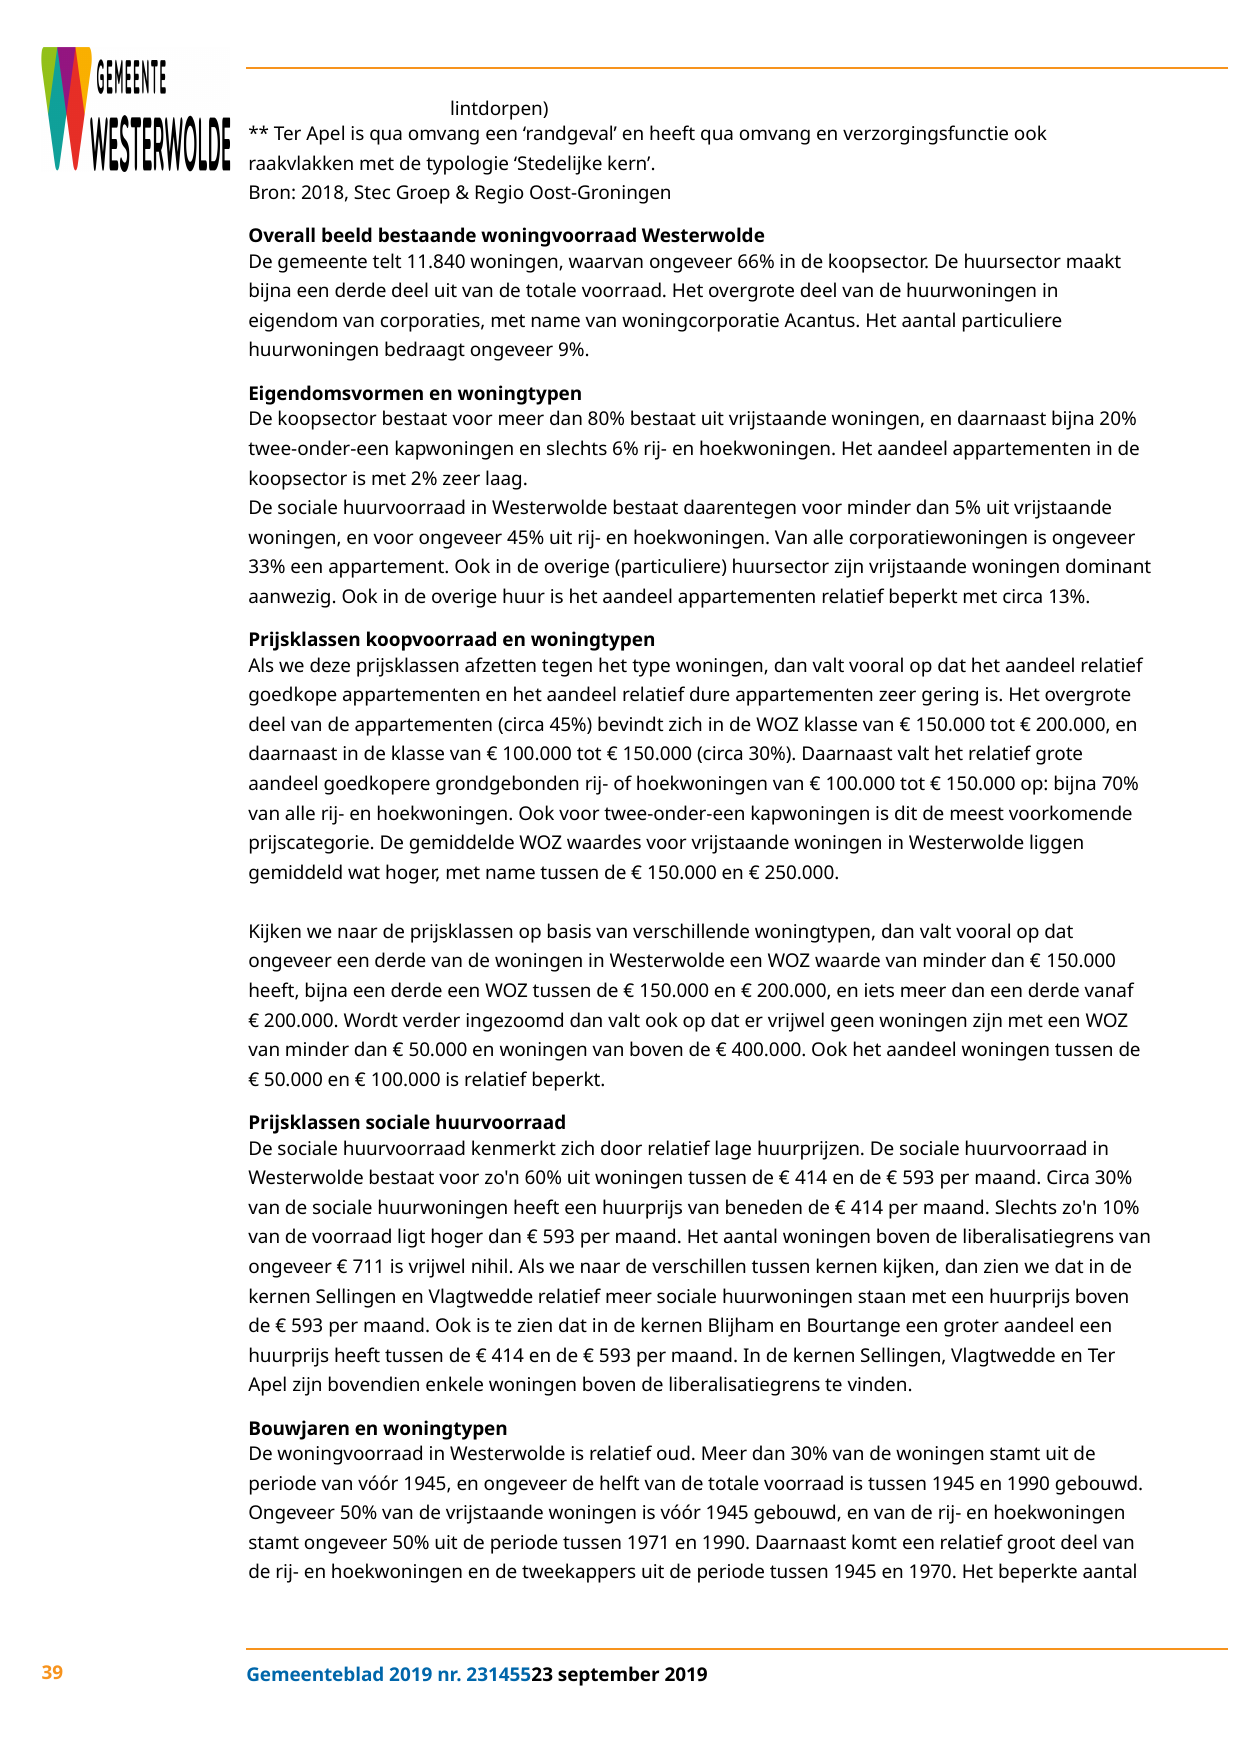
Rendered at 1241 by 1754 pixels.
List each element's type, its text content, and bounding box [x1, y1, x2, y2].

text Bron: 2018, Stec Groep & Regio Oost-Groningen [248, 179, 1152, 205]
text De sociale huurvoorraad in Westerwolde bestaat daarentegen voor minder dan 5% uit vrijstaande woningen, en voor ongeveer 45% uit rij- en hoekwoningen. Van alle corporatiewoningen is ongeveer 33% een appartement. Ook in de overige (particuliere) huursector zijn vrijstaande woningen dominant aanwezig. Ook in de overige huur is het aandeel appartementen relatief beperkt met circa 13%. [248, 494, 1152, 609]
text Prijsklassen sociale huurvoorraad [248, 1109, 1152, 1135]
text De sociale huurvoorraad kenmerkt zich door relatief lage huurprijzen. De sociale huurvoorraad in Westerwolde bestaat voor zo'n 60% uit woningen tussen de € 414 en de € 593 per maand. Circa 30% van de sociale huurwoningen heeft een huurprijs van beneden de € 414 per maand. Slechts zo'n 10% van de voorraad ligt hoger dan € 593 per maand. Het aantal woningen boven de liberalisatiegrens van ongeveer € 711 is vrijwel nihil. Als we naar de verschillen tussen kernen kijken, dan zien we dat in de kernen Sellingen en Vlagtwedde relatief meer sociale huurwoningen staan met een huurprijs boven de € 593 per maand. Ook is te zien dat in de kernen Blijham en Bourtange een groter aandeel een huurprijs heeft tussen de € 414 en de € 593 per maand. In de kernen Sellingen, Vlagtwedde en Ter Apel zijn bovendien enkele woningen boven de liberalisatiegrens te vinden. [248, 1135, 1152, 1397]
picture [41, 47, 231, 172]
text Bouwjaren en woningtypen [248, 1415, 1152, 1440]
text Prijsklassen koopvoorraad en woningtypen [248, 626, 1152, 652]
text De woningvoorraad in Westerwolde is relatief oud. Meer dan 30% van de woningen stamt uit de periode van vóór 1945, en ongeveer de helft van de totale voorraad is tussen 1945 en 1990 gebouwd. Ongeveer 50% van de vrijstaande woningen is vóór 1945 gebouwd, en van de rij- en hoekwoningen stamt ongeveer 50% uit de periode tussen 1971 en 1990. Daarnaast komt een relatief groot deel van de rij- en hoekwoningen en de tweekappers uit de periode tussen 1945 en 1970. Het beperkte aantal [248, 1440, 1152, 1584]
table_cell [248, 95, 450, 121]
text Als we deze prijsklassen afzetten tegen het type woningen, dan valt vooral op dat het aandeel relatief goedkope appartementen en het aandeel relatief dure appartementen zeer gering is. Het overgrote deel van de appartementen (circa 45%) bevindt zich in de WOZ klasse van € 150.000 tot € 200.000, en daarnaast in de klasse van € 100.000 tot € 150.000 (circa 30%). Daarnaast valt het relatief grote aandeel goedkopere grondgebonden rij- of hoekwoningen van € 100.000 tot € 150.000 op: bijna 70% van alle rij- en hoekwoningen. Ook voor twee-onder-een kapwoningen is dit de meest voorkomende prijscategorie. De gemiddelde WOZ waardes voor vrijstaande woningen in Westerwolde liggen gemiddeld wat hoger, met name tussen de € 150.000 en € 250.000. [248, 652, 1152, 885]
text De koopsector bestaat voor meer dan 80% bestaat uit vrijstaande woningen, en daarnaast bijna 20% twee-onder-een kapwoningen en slechts 6% rij- en hoekwoningen. Het aandeel appartementen in de koopsector is met 2% zeer laag. [248, 406, 1152, 490]
text De gemeente telt 11.840 woningen, waarvan ongeveer 66% in de koopsector. De huursector maakt bijna een derde deel uit van de totale voorraad. Het overgrote deel van de huurwoningen in eigendom van corporaties, met name van woningcorporatie Acantus. Het aantal particuliere huurwoningen bedraagt ongeveer 9%. [248, 248, 1152, 362]
text Kijken we naar de prijsklassen op basis van verschillende woningtypen, dan valt vooral op dat ongeveer een derde van de woningen in Westerwolde een WOZ waarde van minder dan € 150.000 heeft, bijna een derde een WOZ tussen de € 150.000 en € 200.000, en iets meer dan een derde vanaf € 200.000. Wordt verder ingezoomd dan valt ook op dat er vrijwel geen woningen zijn met een WOZ van minder dan € 50.000 en woningen van boven de € 400.000. Ook het aandeel woningen tussen de € 50.000 en € 100.000 is relatief beperkt. [248, 918, 1152, 1092]
table_cell ** Ter Apel is qua omvang een ‘randgeval’ en heeft qua omvang en verzorgingsfunctie ook raakvlakken met de typologie ‘Stedelijke kern’. [248, 121, 1152, 176]
text Eigendomsvormen en woningtypen [248, 380, 1152, 406]
table_cell lintdorpen) [450, 95, 1152, 121]
text Overall beeld bestaande woningvoorraad Westerwolde [248, 222, 1152, 248]
